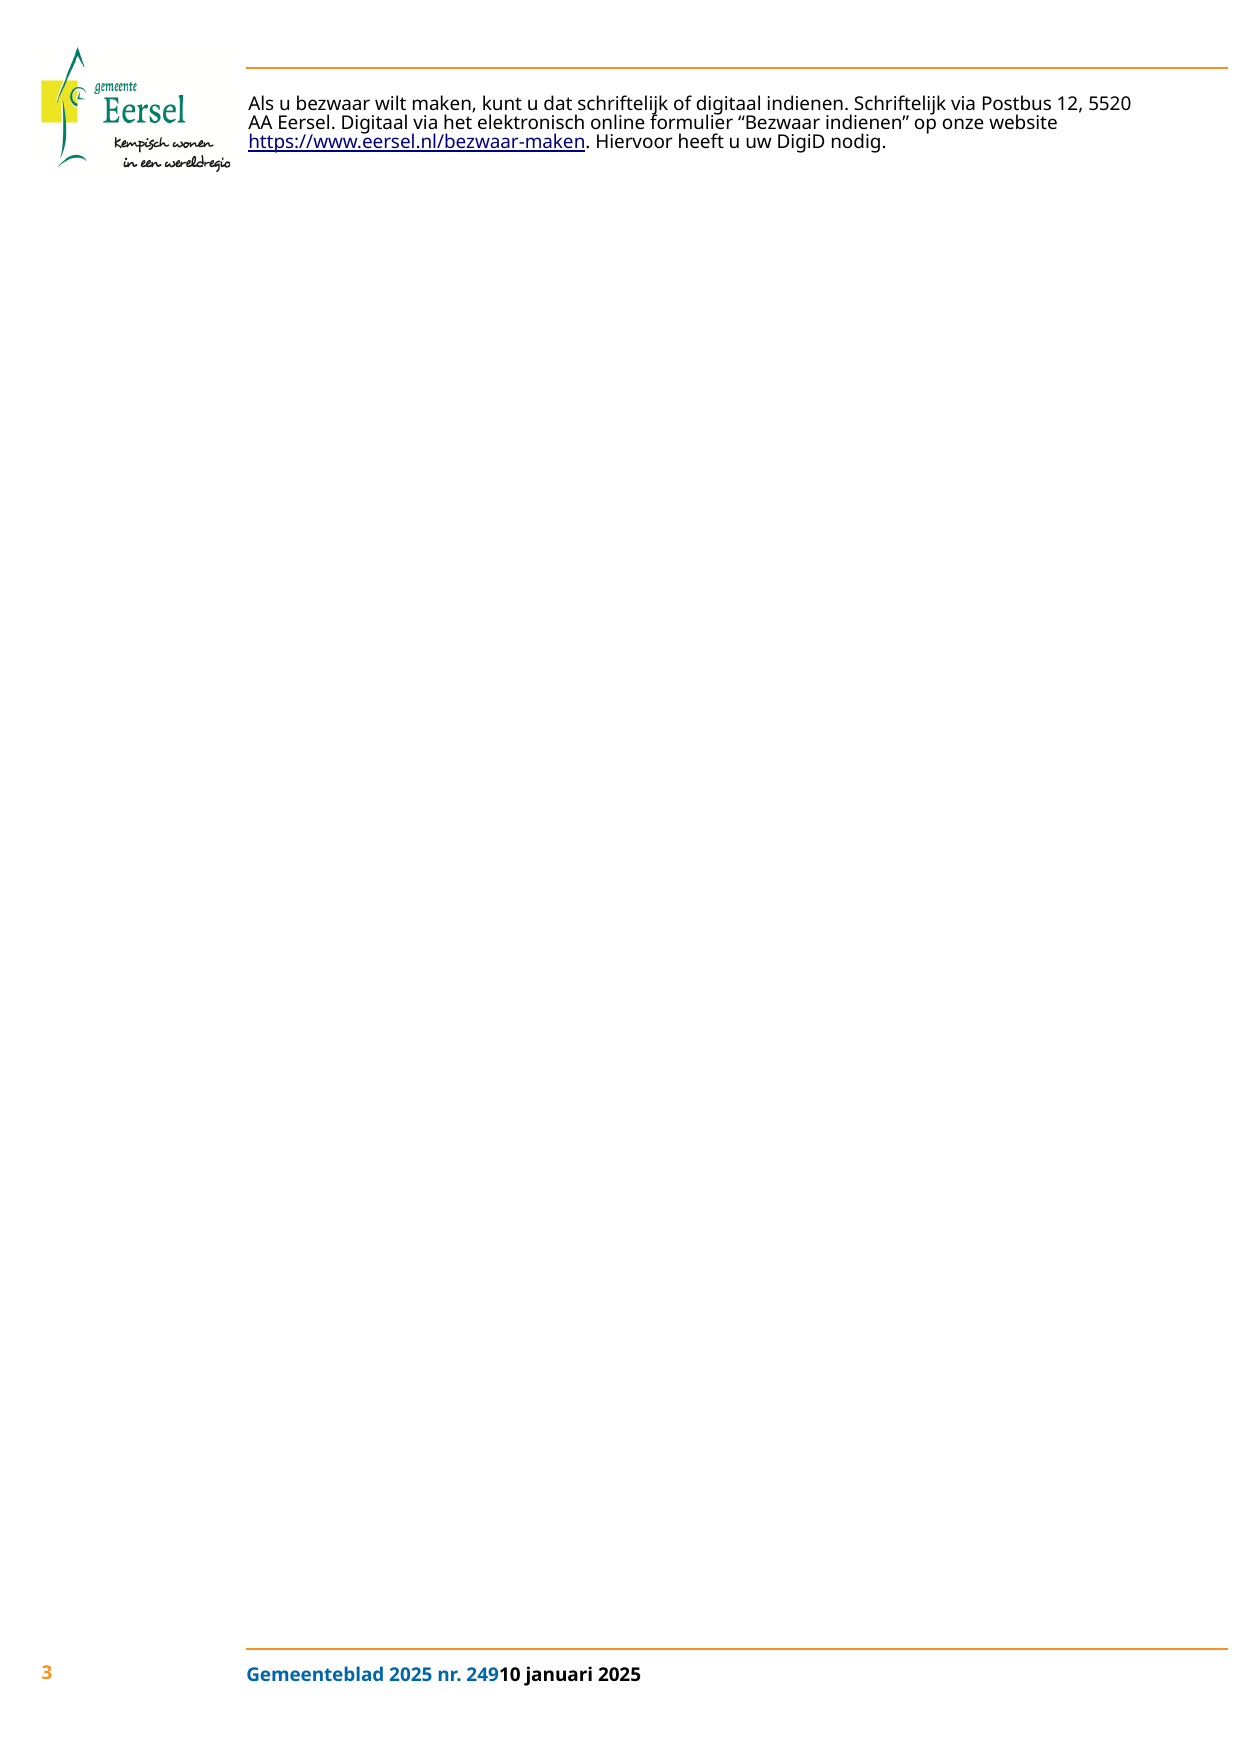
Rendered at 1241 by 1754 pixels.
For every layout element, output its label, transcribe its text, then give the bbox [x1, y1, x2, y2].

picture [41, 47, 231, 172]
text Als u bezwaar wilt maken, kunt u dat schriftelijk of digitaal indienen. Schriftelijk via Postbus 12, 5520 AA Eersel. Digitaal via het elektronisch online formulier “Bezwaar indienen” op onze website https://www.eersel.nl/bezwaar-maken. Hiervoor heeft u uw DigiD nodig. [248, 95, 1152, 153]
